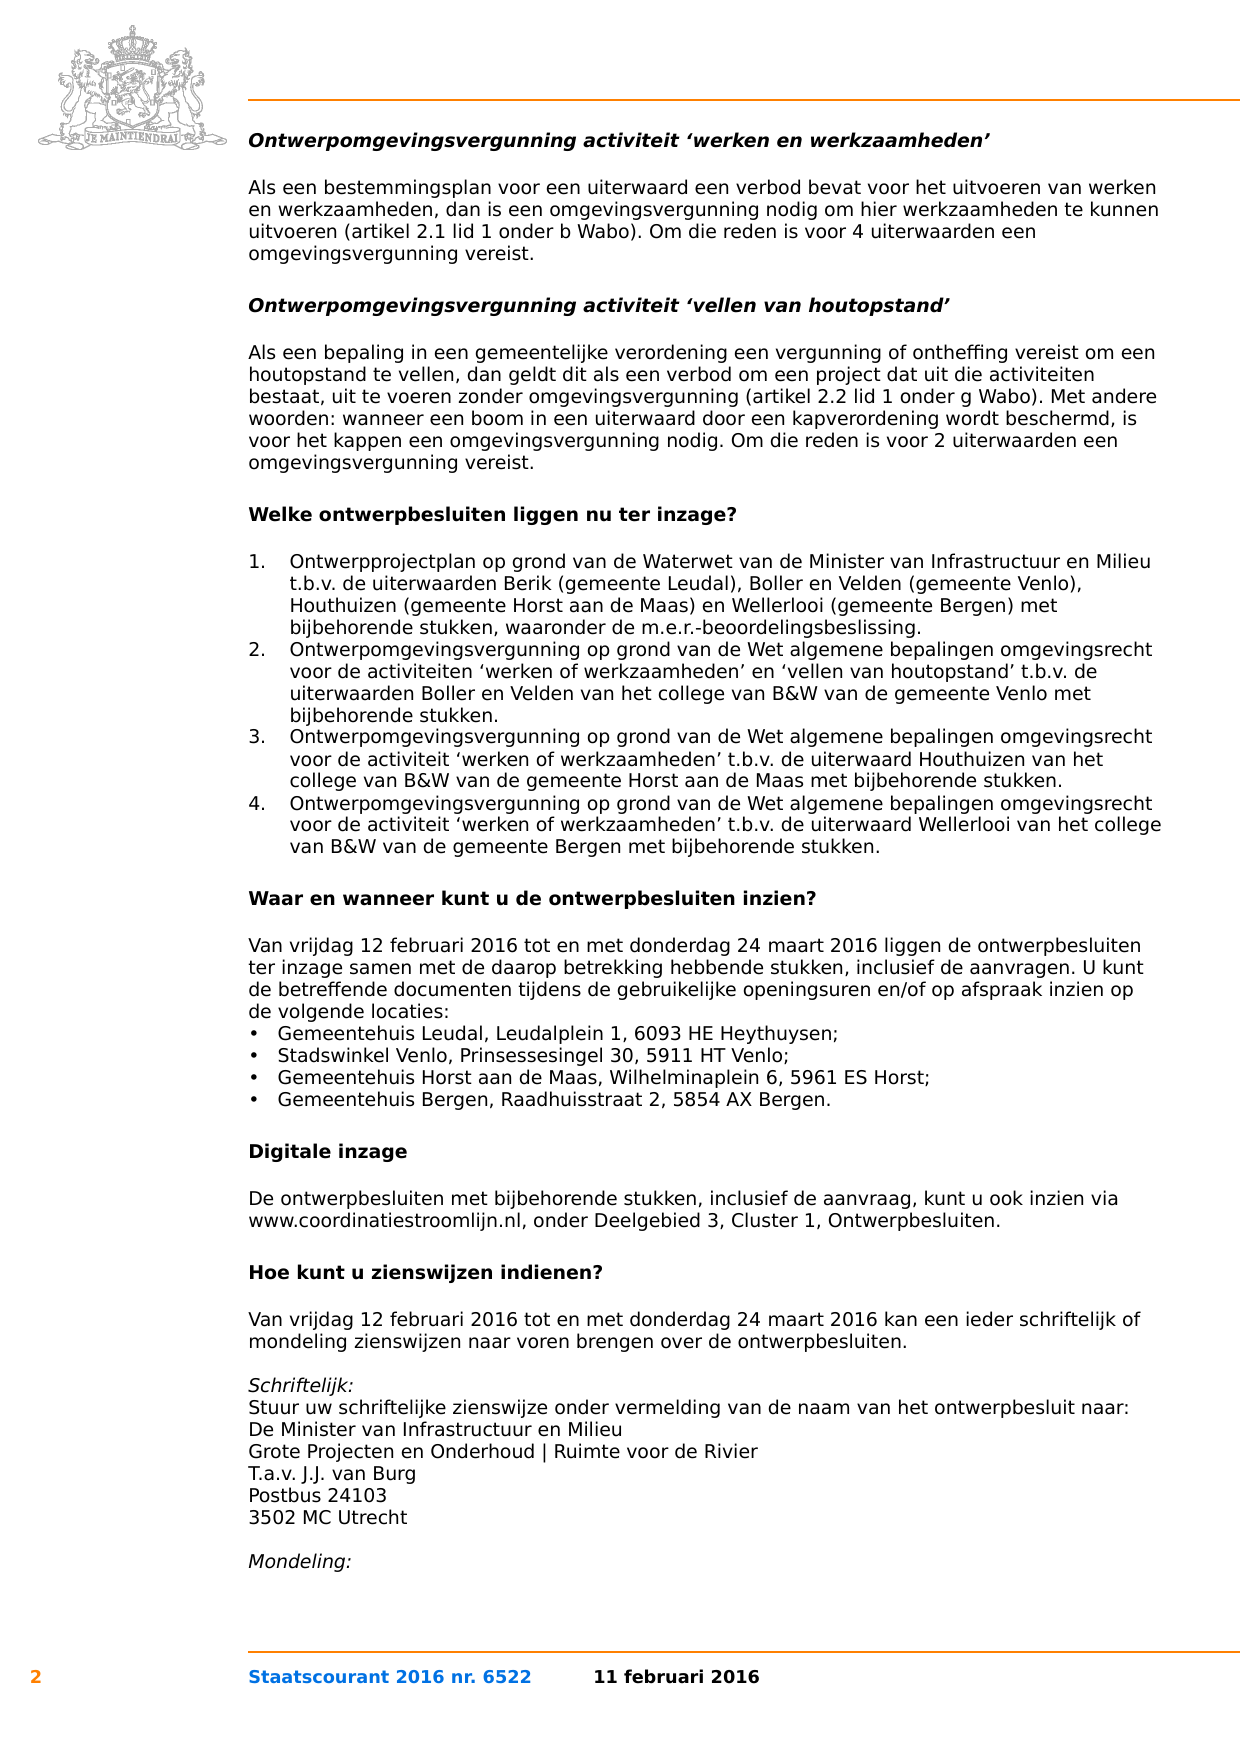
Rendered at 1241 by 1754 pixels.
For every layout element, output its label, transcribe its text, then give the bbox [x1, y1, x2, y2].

subtitle Digitale inzage [248, 1141, 1163, 1163]
text 4. Ontwerpomgevingsvergunning op grond van de Wet algemene bepalingen omgevingsrecht voor de activiteit ‘werken of werkzaamheden’ t.b.v. de uiterwaard Wellerlooi van het college van B&W van de gemeente Bergen met bijbehorende stukken. [248, 792, 1163, 858]
text 3. Ontwerpomgevingsvergunning op grond van de Wet algemene bepalingen omgevingsrecht voor de activiteit ‘werken of werkzaamheden’ t.b.v. de uiterwaard Houthuizen van het college van B&W van de gemeente Horst aan de Maas met bijbehorende stukken. [248, 726, 1163, 792]
text Grote Projecten en Onderhoud | Ruimte voor de Rivier [248, 1441, 1163, 1463]
text 1. Ontwerpprojectplan op grond van de Waterwet van de Minister van Infrastructuur en Milieu t.b.v. de uiterwaarden Berik (gemeente Leudal), Boller en Velden (gemeente Venlo), Houthuizen (gemeente Horst aan de Maas) en Wellerlooi (gemeente Bergen) met bijbehorende stukken, waaronder de m.e.r.-beoordelingsbeslissing. [248, 551, 1163, 638]
text Als een bestemmingsplan voor een uiterwaard een verbod bevat voor het uitvoeren van werken en werkzaamheden, dan is een omgevingsvergunning nodig om hier werkzaamheden te kunnen uitvoeren (artikel 2.1 lid 1 onder b Wabo). Om die reden is voor 4 uiterwaarden een omgevingsvergunning vereist. [248, 177, 1163, 265]
text • Gemeentehuis Leudal, Leudalplein 1, 6093 HE Heythuysen; [248, 1023, 1163, 1045]
text De ontwerpbesluiten met bijbehorende stukken, inclusief de aanvraag, kunt u ook inzien via www.coordinatiestroomlijn.nl, onder Deelgebied 3, Cluster 1, Ontwerpbesluiten. [248, 1188, 1163, 1232]
text • Stadswinkel Venlo, Prinsessesingel 30, 5911 HT Venlo; [248, 1045, 1163, 1067]
text • Gemeentehuis Horst aan de Maas, Wilhelminaplein 6, 5961 ES Horst; [248, 1067, 1163, 1089]
subtitle Welke ontwerpbesluiten liggen nu ter inzage? [248, 504, 1163, 526]
text Van vrijdag 12 februari 2016 tot en met donderdag 24 maart 2016 kan een ieder schriftelijk of mondeling zienswijzen naar voren brengen over de ontwerpbesluiten. [248, 1309, 1163, 1353]
text • Gemeentehuis Bergen, Raadhuisstraat 2, 5854 AX Bergen. [248, 1089, 1163, 1111]
text Postbus 24103 [248, 1485, 1163, 1507]
picture [38, 25, 227, 150]
text T.a.v. J.J. van Burg [248, 1463, 1163, 1485]
text Als een bepaling in een gemeentelijke verordening een vergunning of ontheffing vereist om een houtopstand te vellen, dan geldt dit als een verbod om een project dat uit die activiteiten bestaat, uit te voeren zonder omgevingsvergunning (artikel 2.2 lid 1 onder g Wabo). Met andere woorden: wanneer een boom in een uiterwaard door een kapverordening wordt beschermd, is voor het kappen een omgevingsvergunning nodig. Om die reden is voor 2 uiterwaarden een omgevingsvergunning vereist. [248, 342, 1163, 474]
text Schriftelijk: [248, 1375, 1163, 1397]
text Stuur uw schriftelijke zienswijze onder vermelding van de naam van het ontwerpbesluit naar: [248, 1397, 1163, 1419]
text 3502 MC Utrecht [248, 1507, 1163, 1529]
text Mondeling: [248, 1551, 1163, 1573]
subtitle Ontwerpomgevingsvergunning activiteit ‘werken en werkzaamheden’ [248, 130, 1163, 152]
text De Minister van Infrastructuur en Milieu [248, 1419, 1163, 1441]
text 2. Ontwerpomgevingsvergunning op grond van de Wet algemene bepalingen omgevingsrecht voor de activiteiten ‘werken of werkzaamheden’ en ‘vellen van houtopstand’ t.b.v. de uiterwaarden Boller en Velden van het college van B&W van de gemeente Venlo met bijbehorende stukken. [248, 638, 1163, 726]
text Van vrijdag 12 februari 2016 tot en met donderdag 24 maart 2016 liggen de ontwerpbesluiten ter inzage samen met de daarop betrekking hebbende stukken, inclusief de aanvragen. U kunt de betreffende documenten tijdens de gebruikelijke openingsuren en/of op afspraak inzien op de volgende locaties: [248, 935, 1163, 1023]
subtitle Waar en wanneer kunt u de ontwerpbesluiten inzien? [248, 888, 1163, 910]
subtitle Hoe kunt u zienswijzen indienen? [248, 1262, 1163, 1284]
subtitle Ontwerpomgevingsvergunning activiteit ‘vellen van houtopstand’ [248, 295, 1163, 317]
